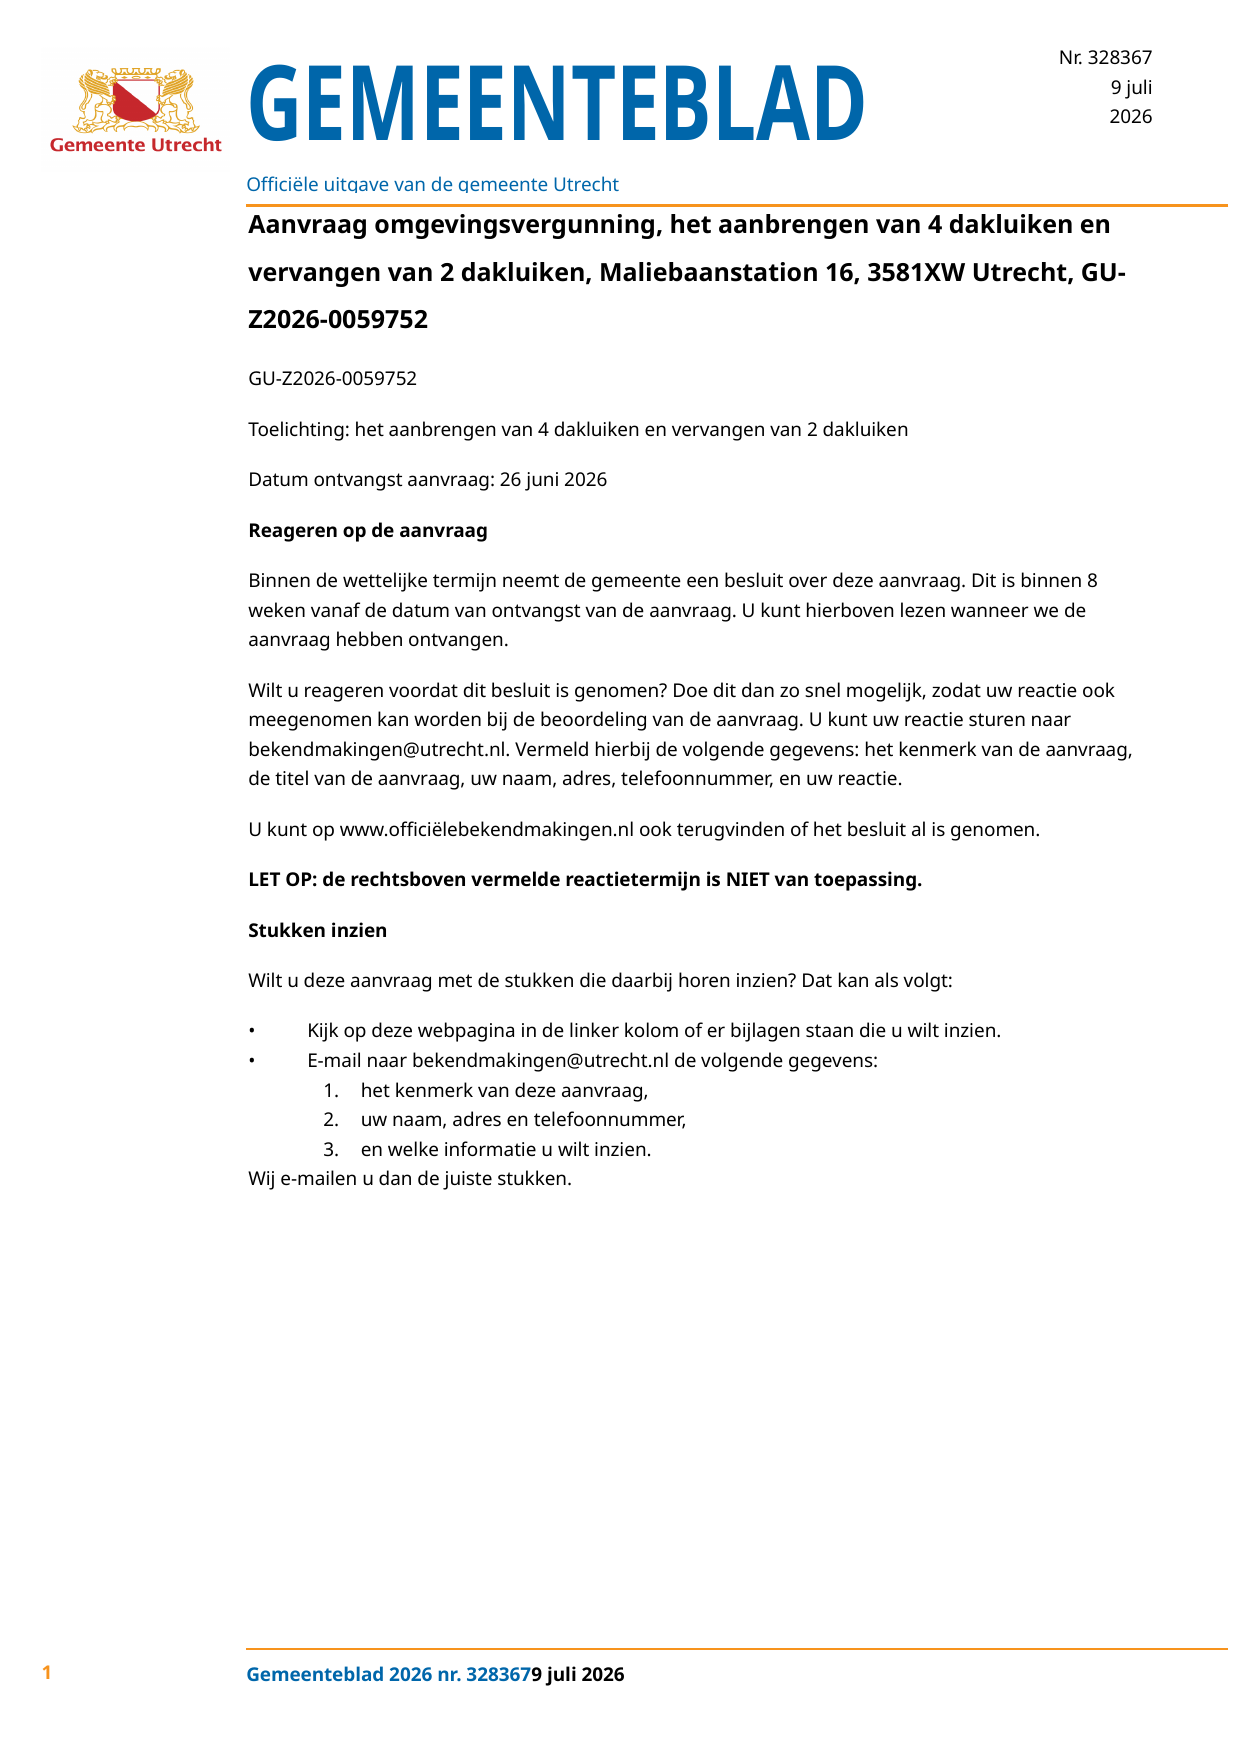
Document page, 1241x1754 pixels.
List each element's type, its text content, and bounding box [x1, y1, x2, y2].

list uw naam, adres en telefoonnummer, [323, 1106, 1152, 1132]
text LET OP: de rechtsboven vermelde reactietermijn is NIET van toepassing. [248, 866, 1152, 892]
text Toelichting: het aanbrengen van 4 dakluiken en vervangen van 2 dakluiken [248, 416, 1152, 442]
text Reageren op de aanvraag [248, 517, 1152, 542]
text GU-Z2026-0059752 [248, 366, 1152, 391]
list Kijk op deze webpagina in de linker kolom of er bijlagen staan die u wilt inzien. [248, 1018, 1152, 1043]
text Wilt u reageren voordat dit besluit is genomen? Doe dit dan zo snel mogelijk, zodat uw reactie ook meegenomen kan worden bij de beoordeling van de aanvraag. U kunt uw reactie sturen naar bekendmakingen@utrecht.nl. Vermeld hierbij de volgende gegevens: het kenmerk van de aanvraag, de titel van de aanvraag, uw naam, adres, telefoonnummer, en uw reactie. [248, 677, 1152, 791]
text Binnen de wettelijke termijn neemt de gemeente een besluit over deze aanvraag. Dit is binnen 8 weken vanaf de datum van ontvangst van de aanvraag. U kunt hierboven lezen wanneer we de aanvraag hebben ontvangen. [248, 567, 1152, 652]
text Aanvraag omgevingsvergunning, het aanbrengen van 4 dakluiken en vervangen van 2 dakluiken, Maliebaanstation 16, 3581XW Utrecht, GU-Z2026-0059752 [248, 207, 1152, 336]
list en welke informatie u wilt inzien. [323, 1136, 1152, 1162]
text Datum ontvangst aanvraag: 26 juni 2026 [248, 466, 1152, 492]
list E-mail naar bekendmakingen@utrecht.nl de volgende gegevens: [248, 1047, 1152, 1073]
text Wij e-mailen u dan de juiste stukken. [248, 1166, 1152, 1191]
picture [41, 47, 231, 172]
list het kenmerk van deze aanvraag, [323, 1077, 1152, 1102]
text Wilt u deze aanvraag met de stukken die daarbij horen inzien? Dat kan als volgt: [248, 967, 1152, 993]
text U kunt op www.officiëlebekendmakingen.nl ook terugvinden of het besluit al is genomen. [248, 816, 1152, 842]
text Stukken inzien [248, 917, 1152, 942]
